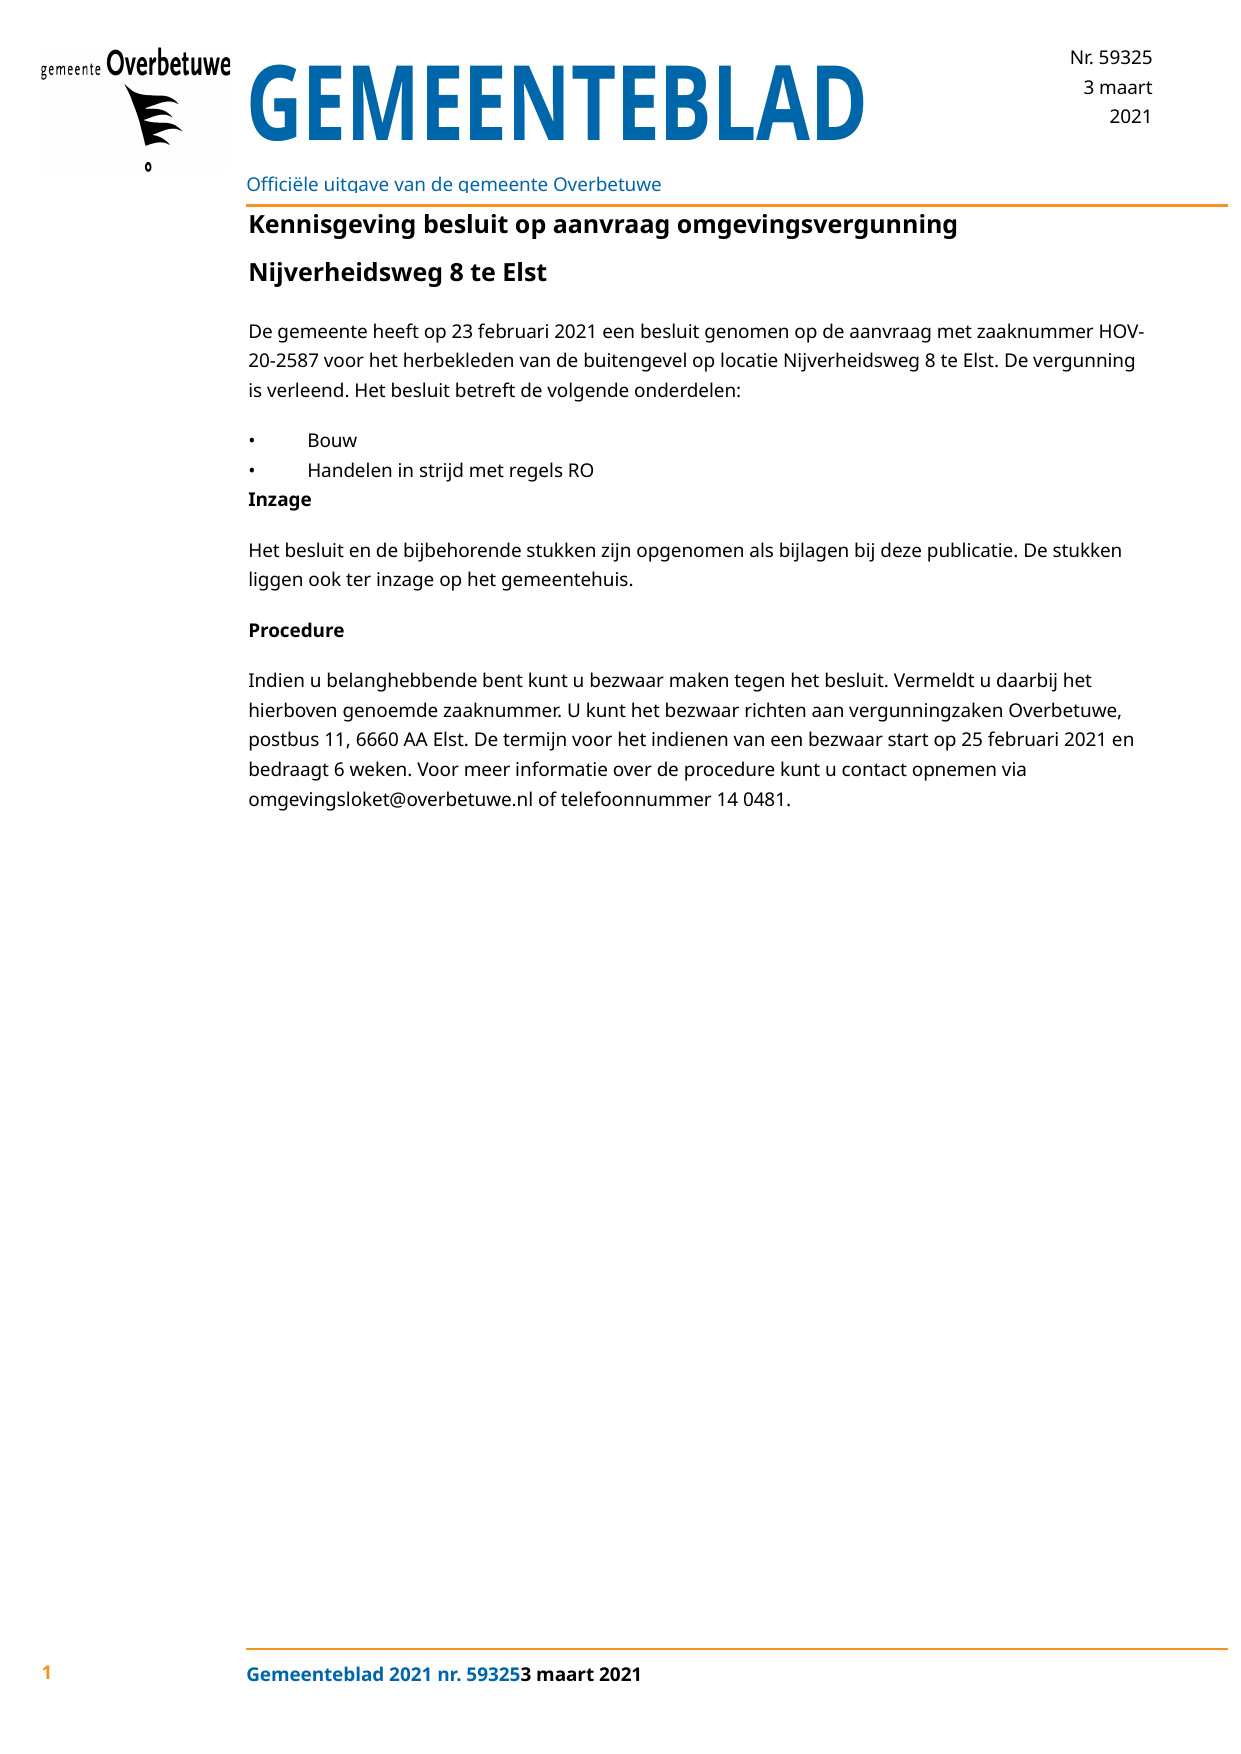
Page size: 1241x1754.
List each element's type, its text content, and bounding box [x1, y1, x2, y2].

text Kennisgeving besluit op aanvraag omgevingsvergunning Nijverheidsweg 8 te Elst [248, 207, 1152, 288]
text Indien u belanghebbende bent kunt u bezwaar maken tegen het besluit. Vermeldt u daarbij het hierboven genoemde zaaknummer. U kunt het bezwaar richten aan vergunningzaken Overbetuwe, postbus 11, 6660 AA Elst. De termijn voor het indienen van een bezwaar start op 25 februari 2021 en bedraagt 6 weken. Voor meer informatie over de procedure kunt u contact opnemen via omgevingsloket@overbetuwe.nl of telefoonnummer 14 0481. [248, 667, 1152, 812]
list Handelen in strijd met regels RO [248, 457, 1152, 483]
text Het besluit en de bijbehorende stukken zijn opgenomen als bijlagen bij deze publicatie. De stukken liggen ook ter inzage op het gemeentehuis. [248, 537, 1152, 592]
list Bouw [248, 427, 1152, 453]
picture [41, 47, 231, 172]
text Procedure [248, 617, 1152, 643]
text Inzage [248, 487, 1152, 512]
text De gemeente heeft op 23 februari 2021 een besluit genomen op de aanvraag met zaaknummer HOV-20-2587 voor het herbekleden van de buitengevel op locatie Nijverheidsweg 8 te Elst. De vergunning is verleend. Het besluit betreft de volgende onderdelen: [248, 318, 1152, 403]
